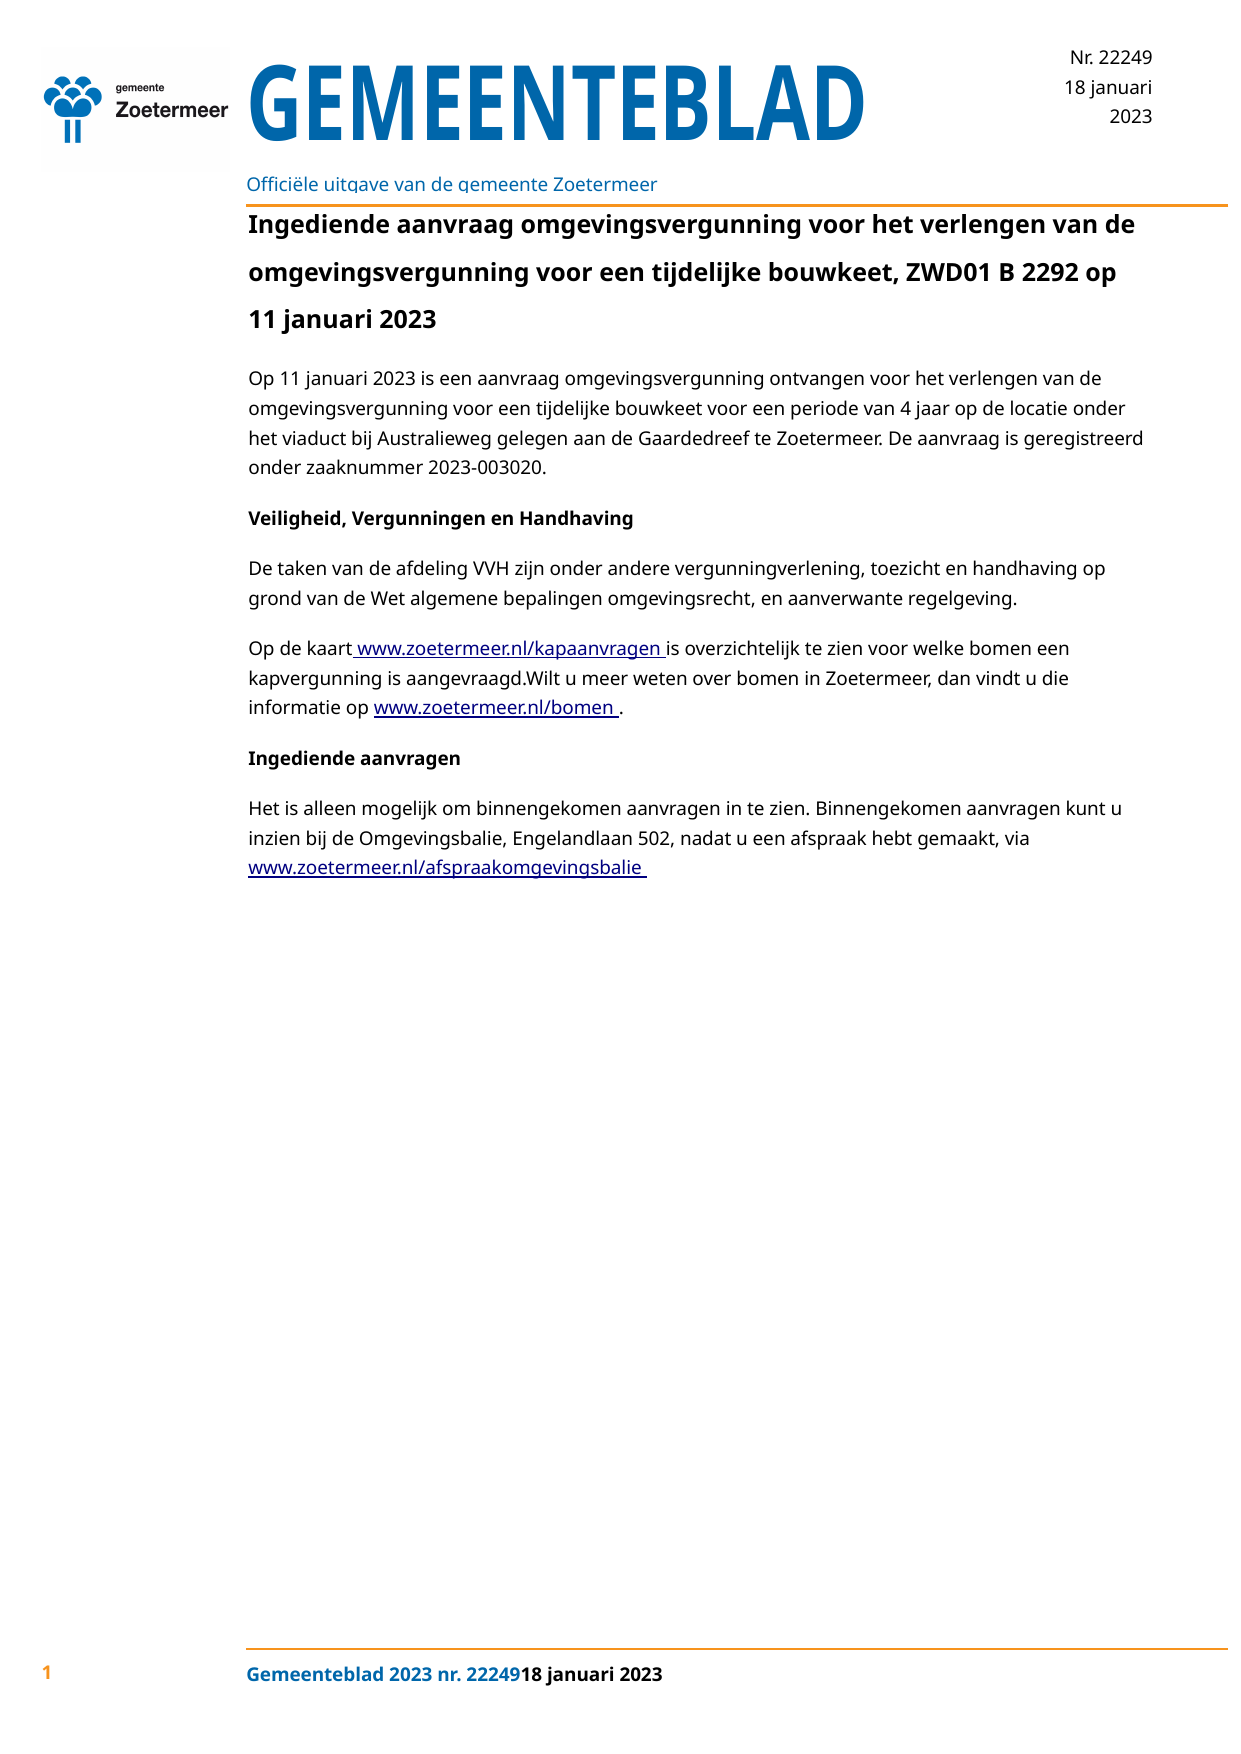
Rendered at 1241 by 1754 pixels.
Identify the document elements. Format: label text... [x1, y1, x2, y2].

text Ingediende aanvraag omgevingsvergunning voor het verlengen van de omgevingsvergunning voor een tijdelijke bouwkeet, ZWD01 B 2292 op 11 januari 2023 [248, 207, 1152, 336]
text De taken van de afdeling VVH zijn onder andere vergunningverlening, toezicht en handhaving op grond van de Wet algemene bepalingen omgevingsrecht, en aanverwante regelgeving. [248, 555, 1152, 610]
text Op 11 januari 2023 is een aanvraag omgevingsvergunning ontvangen voor het verlengen van de omgevingsvergunning voor een tijdelijke bouwkeet voor een periode van 4 jaar op de locatie onder het viaduct bij Australieweg gelegen aan de Gaardedreef te Zoetermeer. De aanvraag is geregistreerd onder zaaknummer 2023-003020. [248, 366, 1152, 480]
text Op de kaart www.zoetermeer.nl/kapaanvragen is overzichtelijk te zien voor welke bomen een kapvergunning is aangevraagd.Wilt u meer weten over bomen in Zoetermeer, dan vindt u die informatie op www.zoetermeer.nl/bomen . [248, 635, 1152, 720]
text Veiligheid, Vergunningen en Handhaving [248, 505, 1152, 530]
text Ingediende aanvragen [248, 745, 1152, 770]
text Het is alleen mogelijk om binnengekomen aanvragen in te zien. Binnengekomen aanvragen kunt u inzien bij de Omgevingsbalie, Engelandlaan 502, nadat u een afspraak hebt gemaakt, via www.zoetermeer.nl/afspraakomgevingsbalie [248, 795, 1152, 880]
picture [41, 47, 231, 172]
